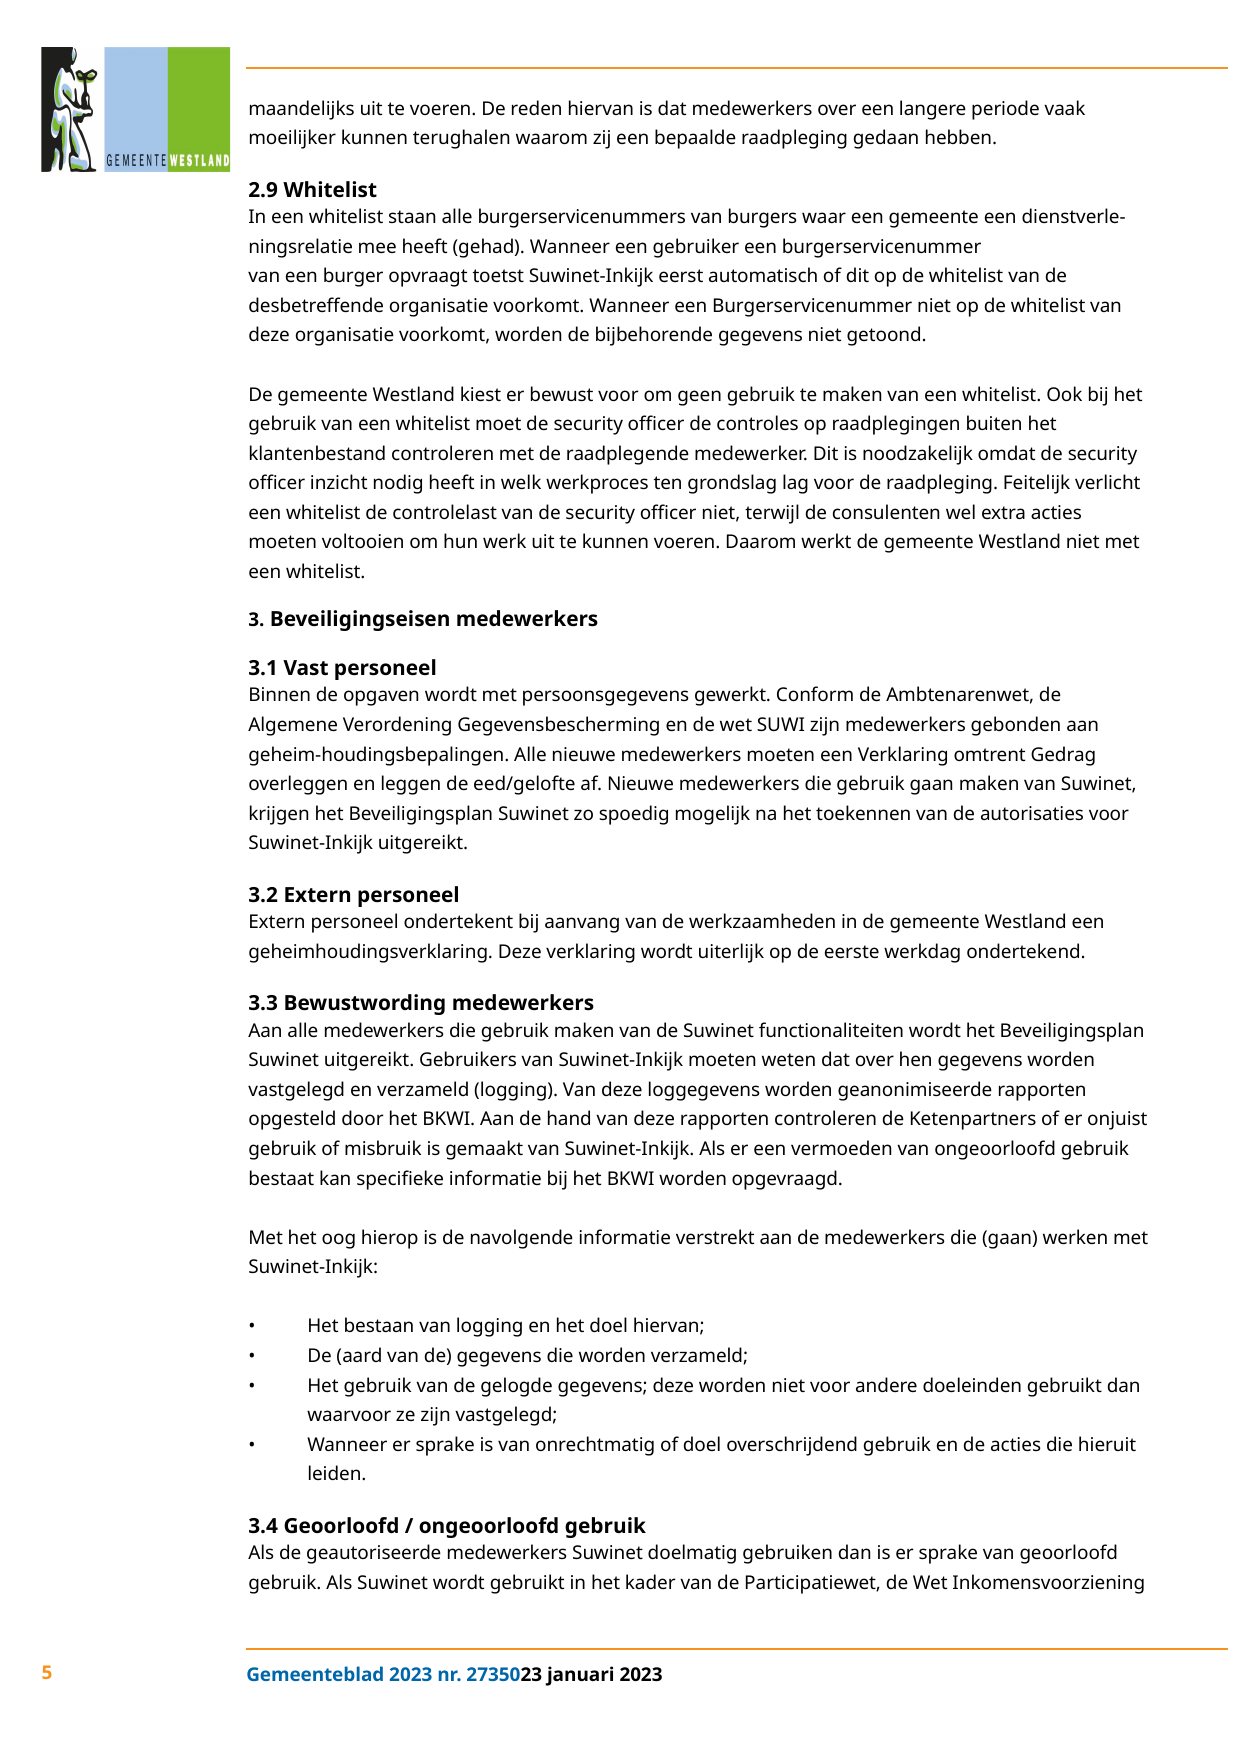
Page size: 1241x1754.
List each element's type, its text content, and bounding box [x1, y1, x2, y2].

text 3.4 Geoorloofd / ongeoorloofd gebruik [248, 1511, 1152, 1539]
text Met het oog hierop is de navolgende informatie verstrekt aan de medewerkers die (gaan) werken met Suwinet-Inkijk: [248, 1224, 1152, 1279]
text Extern personeel ondertekent bij aanvang van de werkzaamheden in de gemeente Westland een geheimhoudingsverklaring. Deze verklaring wordt uiterlijk op de eerste werkdag ondertekend. [248, 908, 1152, 964]
text 2.9 Whitelist [248, 175, 1152, 203]
text 3. Beveiligingseisen medewerkers [248, 604, 1152, 632]
text 3.2 Extern personeel [248, 880, 1152, 908]
text maandelijks uit te voeren. De reden hiervan is dat medewerkers over een langere periode vaak moeilijker kunnen terughalen waarom zij een bepaalde raadpleging gedaan hebben. [248, 95, 1152, 150]
text Aan alle medewerkers die gebruik maken van de Suwinet functionaliteiten wordt het Beveiligingsplan Suwinet uitgereikt. Gebruikers van Suwinet-Inkijk moeten weten dat over hen gegevens worden vastgelegd en verzameld (logging). Van deze loggegevens worden geanonimiseerde rapporten opgesteld door het BKWI. Aan de hand van deze rapporten controleren de Ketenpartners of er onjuist gebruik of misbruik is gemaakt van Suwinet-Inkijk. Als er een vermoeden van ongeoorloofd gebruik bestaat kan specifieke informatie bij het BKWI worden opgevraagd. [248, 1017, 1152, 1190]
text Binnen de opgaven wordt met persoonsgegevens gewerkt. Conform de Ambtenarenwet, de Algemene Verordening Gegevensbescherming en de wet SUWI zijn medewerkers gebonden aan geheim-houdingsbepalingen. Alle nieuwe medewerkers moeten een Verklaring omtrent Gedrag overleggen en leggen de eed/gelofte af. Nieuwe medewerkers die gebruik gaan maken van Suwinet, krijgen het Beveiligingsplan Suwinet zo spoedig mogelijk na het toekennen van de autorisaties voor Suwinet-Inkijk uitgereikt. [248, 682, 1152, 855]
list Het bestaan van logging en het doel hiervan; [248, 1313, 1152, 1338]
list De (aard van de) gegevens die worden verzameld; [248, 1342, 1152, 1368]
text In een whitelist staan alle burgerservicenummers van burgers waar een gemeente een dienstverle-ningsrelatie mee heeft (gehad). Wanneer een gebruiker een burgerservicenummer [248, 203, 1152, 258]
text Als de geautoriseerde medewerkers Suwinet doelmatig gebruiken dan is er sprake van geoorloofd gebruik. Als Suwinet wordt gebruikt in het kader van de Participatiewet, de Wet Inkomensvoorziening [248, 1539, 1152, 1595]
text 3.1 Vast personeel [248, 653, 1152, 682]
text van een burger opvraagt toetst Suwinet-Inkijk eerst automatisch of dit op de whitelist van de desbetreffende organisatie voorkomt. Wanneer een Burgerservicenummer niet op de whitelist van deze organisatie voorkomt, worden de bijbehorende gegevens niet getoond. [248, 262, 1152, 347]
list Het gebruik van de gelogde gegevens; deze worden niet voor andere doeleinden gebruikt dan waarvoor ze zijn vastgelegd; [248, 1372, 1152, 1427]
picture [41, 47, 231, 172]
text De gemeente Westland kiest er bewust voor om geen gebruik te maken van een whitelist. Ook bij het gebruik van een whitelist moet de security officer de controles op raadplegingen buiten het klantenbestand controleren met de raadplegende medewerker. Dit is noodzakelijk omdat de security officer inzicht nodig heeft in welk werkproces ten grondslag lag voor de raadpleging. Feitelijk verlicht een whitelist de controlelast van de security officer niet, terwijl de consulenten wel extra acties moeten voltooien om hun werk uit te kunnen voeren. Daarom werkt de gemeente Westland niet met een whitelist. [248, 381, 1152, 584]
text 3.3 Bewustwording medewerkers [248, 988, 1152, 1017]
list Wanneer er sprake is van onrechtmatig of doel overschrijdend gebruik en de acties die hieruit leiden. [248, 1431, 1152, 1486]
